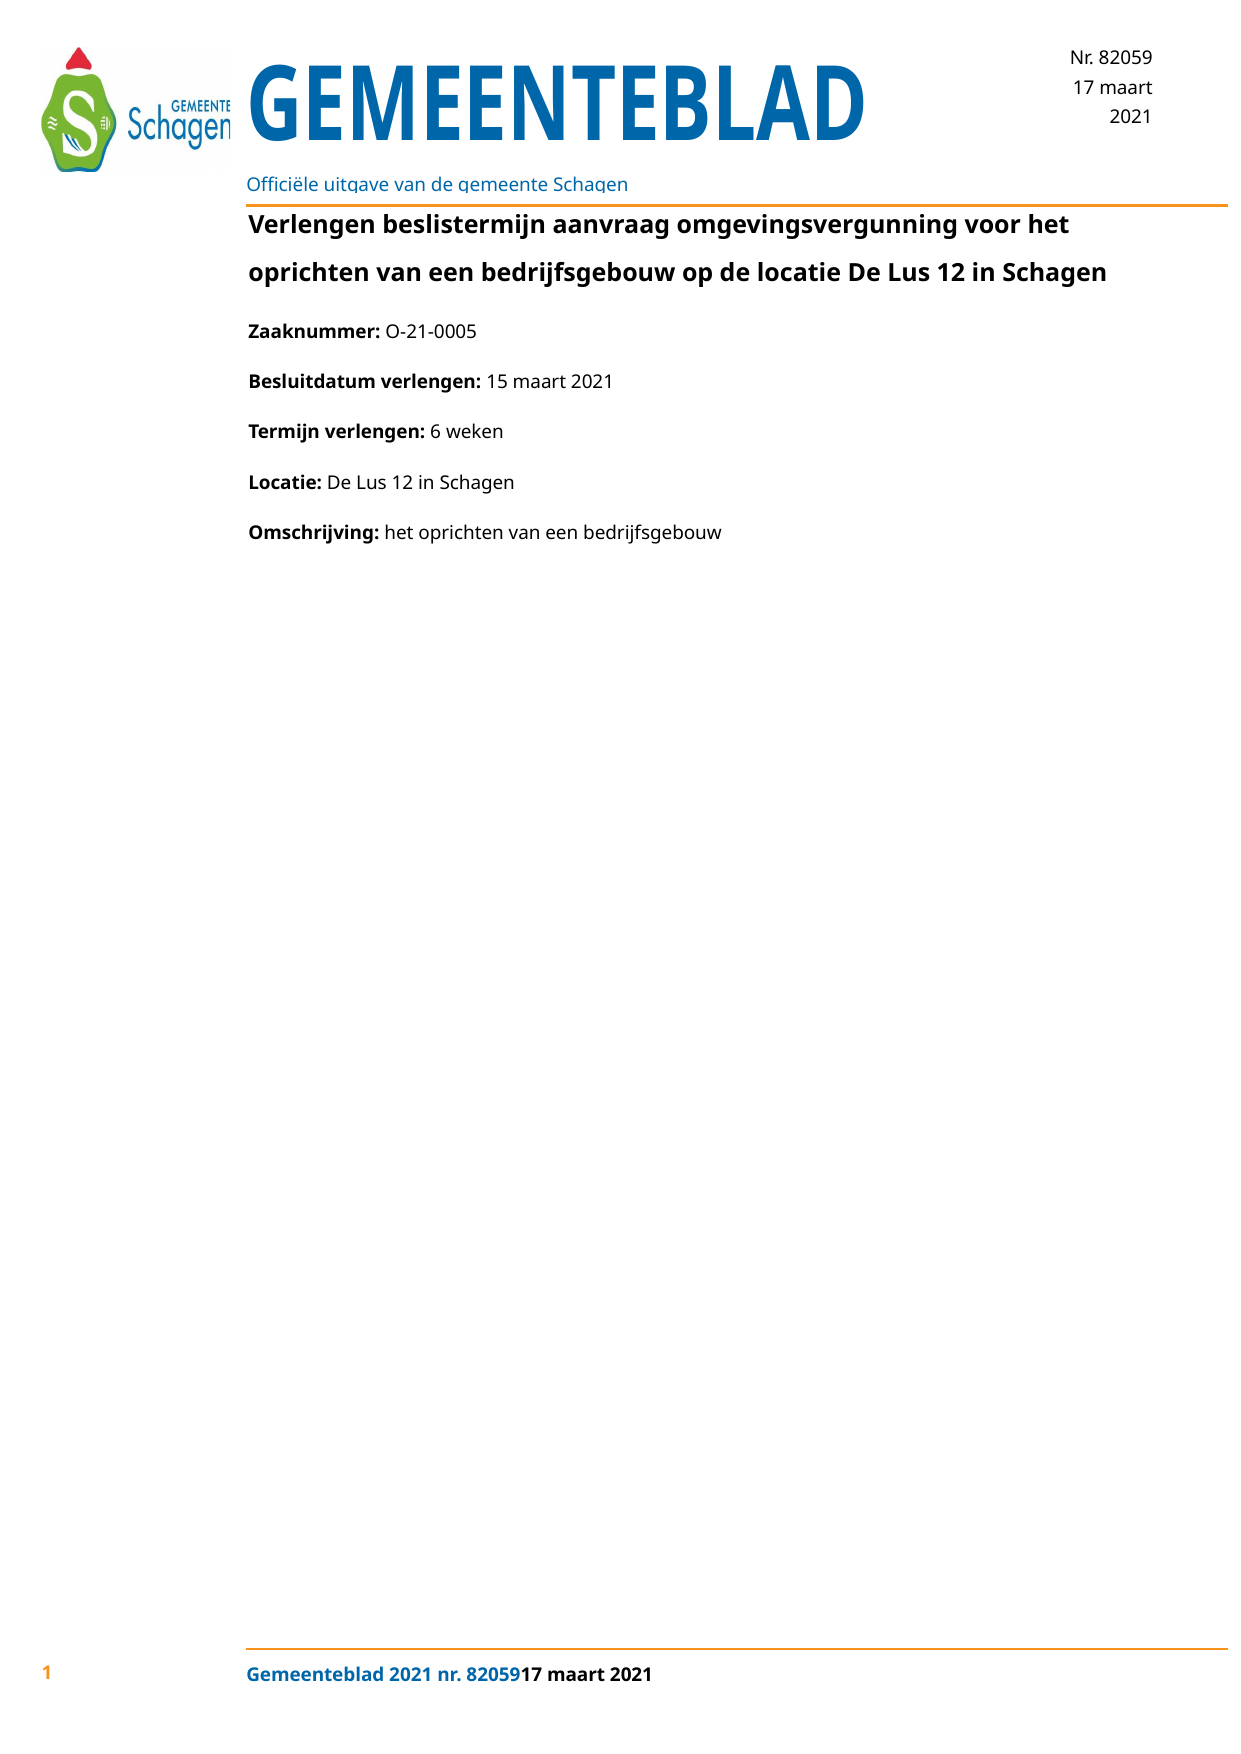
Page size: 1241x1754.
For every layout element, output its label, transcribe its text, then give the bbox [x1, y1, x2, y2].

text Verlengen beslistermijn aanvraag omgevingsvergunning voor het oprichten van een bedrijfsgebouw op de locatie De Lus 12 in Schagen [248, 207, 1152, 288]
text Termijn verlengen: 6 weken [248, 419, 1152, 444]
text Zaaknummer: O-21-0005 [248, 318, 1152, 344]
picture [41, 47, 231, 172]
text Besluitdatum verlengen: 15 maart 2021 [248, 368, 1152, 394]
text Locatie: De Lus 12 in Schagen [248, 469, 1152, 495]
text Omschrijving: het oprichten van een bedrijfsgebouw [248, 519, 1152, 545]
